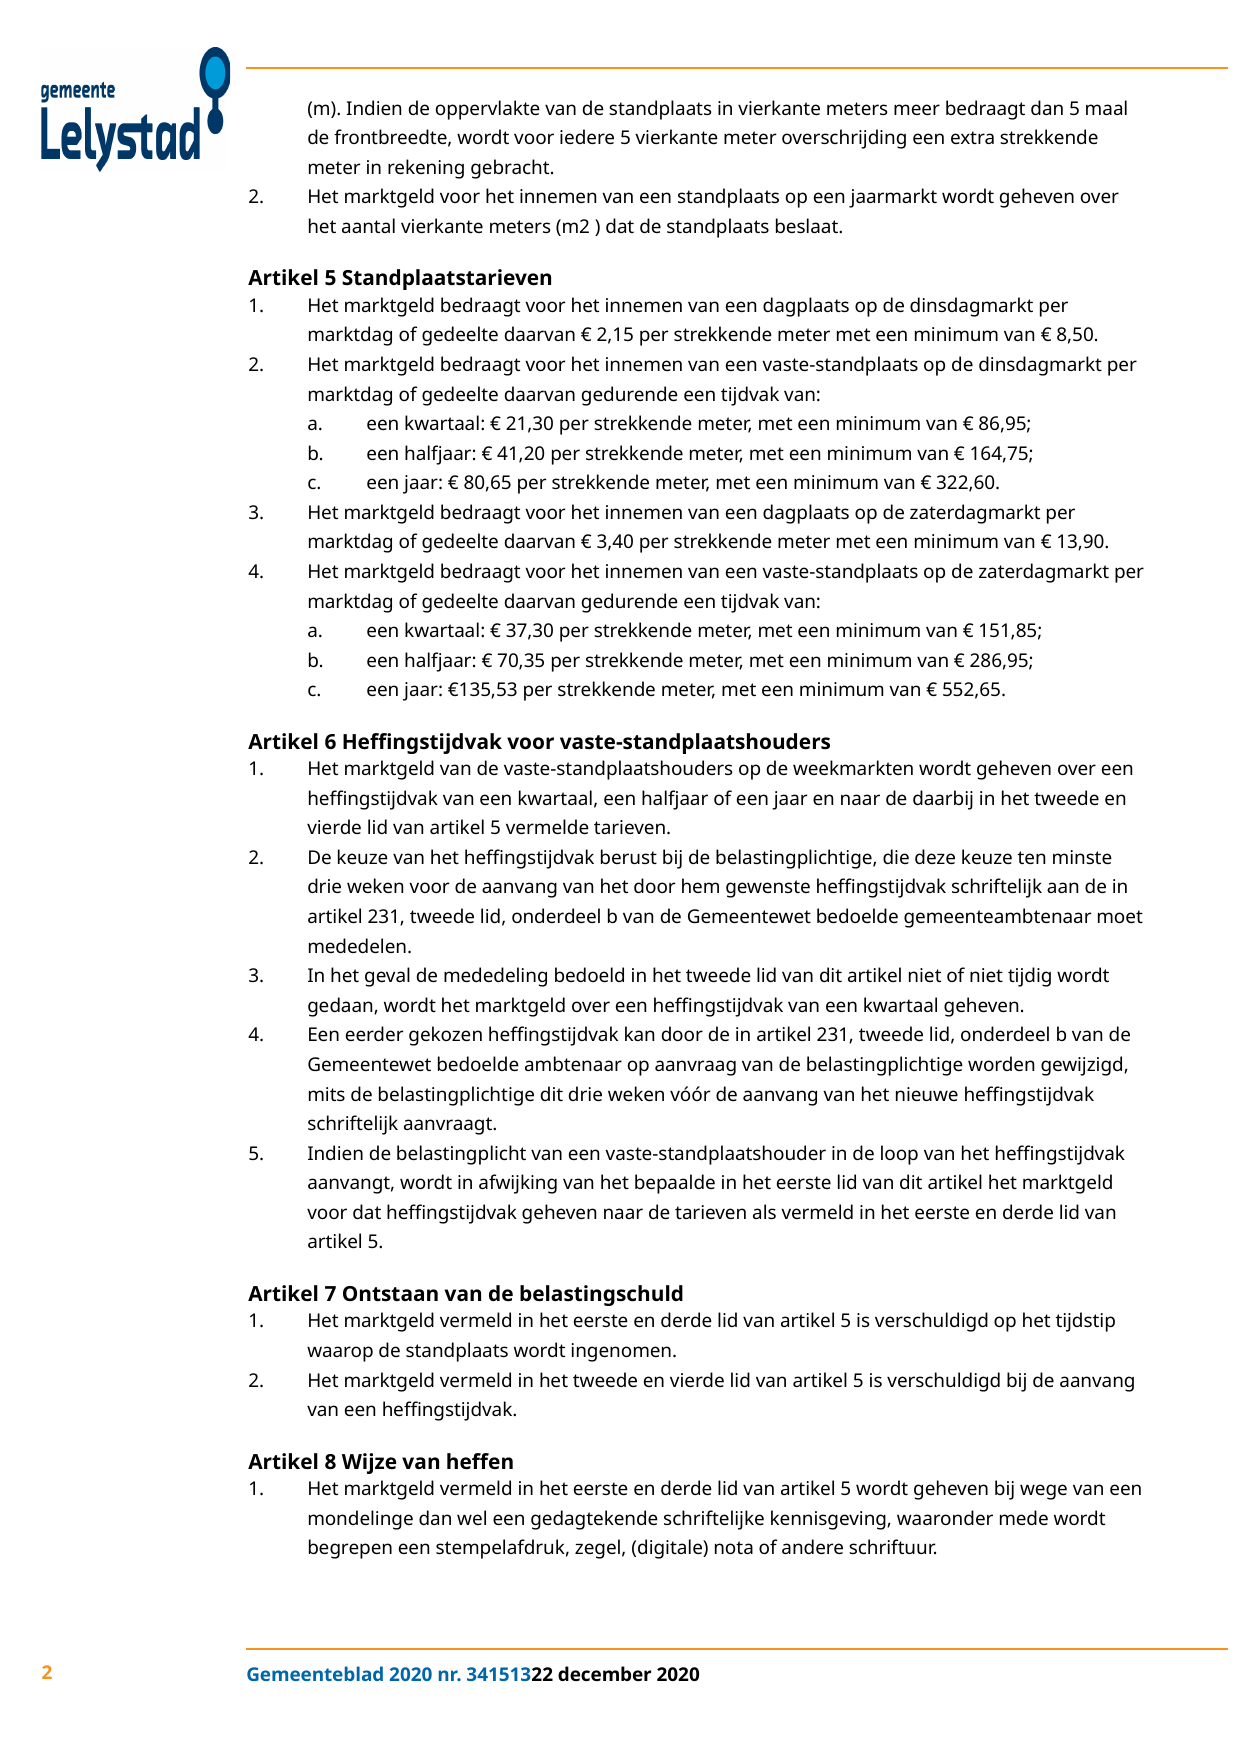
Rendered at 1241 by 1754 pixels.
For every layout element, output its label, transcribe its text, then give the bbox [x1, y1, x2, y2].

list Een eerder gekozen heffingstijdvak kan door de in artikel 231, tweede lid, onderdeel b van de Gemeentewet bedoelde ambtenaar op aanvraag van de belastingplichtige worden gewijzigd, mits de belastingplichtige dit drie weken vóór de aanvang van het nieuwe heffingstijdvak schriftelijk aanvraagt. [248, 1022, 1152, 1136]
text Artikel 8 Wijze van heffen [248, 1447, 1152, 1475]
text Artikel 7 Ontstaan van de belastingschuld [248, 1279, 1152, 1308]
list In het geval de mededeling bedoeld in het tweede lid van dit artikel niet of niet tijdig wordt gedaan, wordt het marktgeld over een heffingstijdvak van een kwartaal geheven. [248, 962, 1152, 1018]
list een jaar: € 80,65 per strekkende meter, met een minimum van € 322,60. [307, 469, 1152, 495]
list Het marktgeld bedraagt voor het innemen van een dagplaats op de dinsdagmarkt per marktdag of gedeelte daarvan € 2,15 per strekkende meter met een minimum van € 8,50. [248, 292, 1152, 347]
list (m). Indien de oppervlakte van de standplaats in vierkante meters meer bedraagt dan 5 maal de frontbreedte, wordt voor iedere 5 vierkante meter overschrijding een extra strekkende meter in rekening gebracht. [248, 95, 1152, 180]
list een jaar: €135,53 per strekkende meter, met een minimum van € 552,65. [307, 677, 1152, 702]
list Het marktgeld vermeld in het eerste en derde lid van artikel 5 is verschuldigd op het tijdstip waarop de standplaats wordt ingenomen. [248, 1308, 1152, 1363]
list een halfjaar: € 41,20 per strekkende meter, met een minimum van € 164,75; [307, 440, 1152, 466]
list Het marktgeld bedraagt voor het innemen van een dagplaats op de zaterdagmarkt per marktdag of gedeelte daarvan € 3,40 per strekkende meter met een minimum van € 13,90. [248, 499, 1152, 554]
text Artikel 5 Standplaatstarieven [248, 263, 1152, 292]
list Het marktgeld bedraagt voor het innemen van een vaste-standplaats op de dinsdagmarkt per marktdag of gedeelte daarvan gedurende een tijdvak van: [248, 351, 1152, 406]
list Het marktgeld vermeld in het eerste en derde lid van artikel 5 wordt geheven bij wege van een mondelinge dan wel een gedagtekende schriftelijke kennisgeving, waaronder mede wordt begrepen een stempelafdruk, zegel, (digitale) nota of andere schriftuur. [248, 1475, 1152, 1560]
list Indien de belastingplicht van een vaste-standplaatshouder in de loop van het heffingstijdvak aanvangt, wordt in afwijking van het bepaalde in het eerste lid van dit artikel het marktgeld voor dat heffingstijdvak geheven naar de tarieven als vermeld in het eerste en derde lid van artikel 5. [248, 1140, 1152, 1254]
list een kwartaal: € 37,30 per strekkende meter, met een minimum van € 151,85; [307, 617, 1152, 643]
text Artikel 6 Heffingstijdvak voor vaste-standplaatshouders [248, 727, 1152, 755]
list Het marktgeld vermeld in het tweede en vierde lid van artikel 5 is verschuldigd bij de aanvang van een heffingstijdvak. [248, 1367, 1152, 1422]
picture [41, 47, 231, 172]
list een halfjaar: € 70,35 per strekkende meter, met een minimum van € 286,95; [307, 647, 1152, 673]
list Het marktgeld voor het innemen van een standplaats op een jaarmarkt wordt geheven over het aantal vierkante meters (m2 ) dat de standplaats beslaat. [248, 183, 1152, 239]
list Het marktgeld van de vaste-standplaatshouders op de weekmarkten wordt geheven over een heffingstijdvak van een kwartaal, een halfjaar of een jaar en naar de daarbij in het tweede en vierde lid van artikel 5 vermelde tarieven. [248, 755, 1152, 840]
list De keuze van het heffingstijdvak berust bij de belastingplichtige, die deze keuze ten minste drie weken voor de aanvang van het door hem gewenste heffingstijdvak schriftelijk aan de in artikel 231, tweede lid, onderdeel b van de Gemeentewet bedoelde gemeenteambtenaar moet mededelen. [248, 844, 1152, 959]
list Het marktgeld bedraagt voor het innemen van een vaste-standplaats op de zaterdagmarkt per marktdag of gedeelte daarvan gedurende een tijdvak van: [248, 558, 1152, 613]
list een kwartaal: € 21,30 per strekkende meter, met een minimum van € 86,95; [307, 410, 1152, 436]
